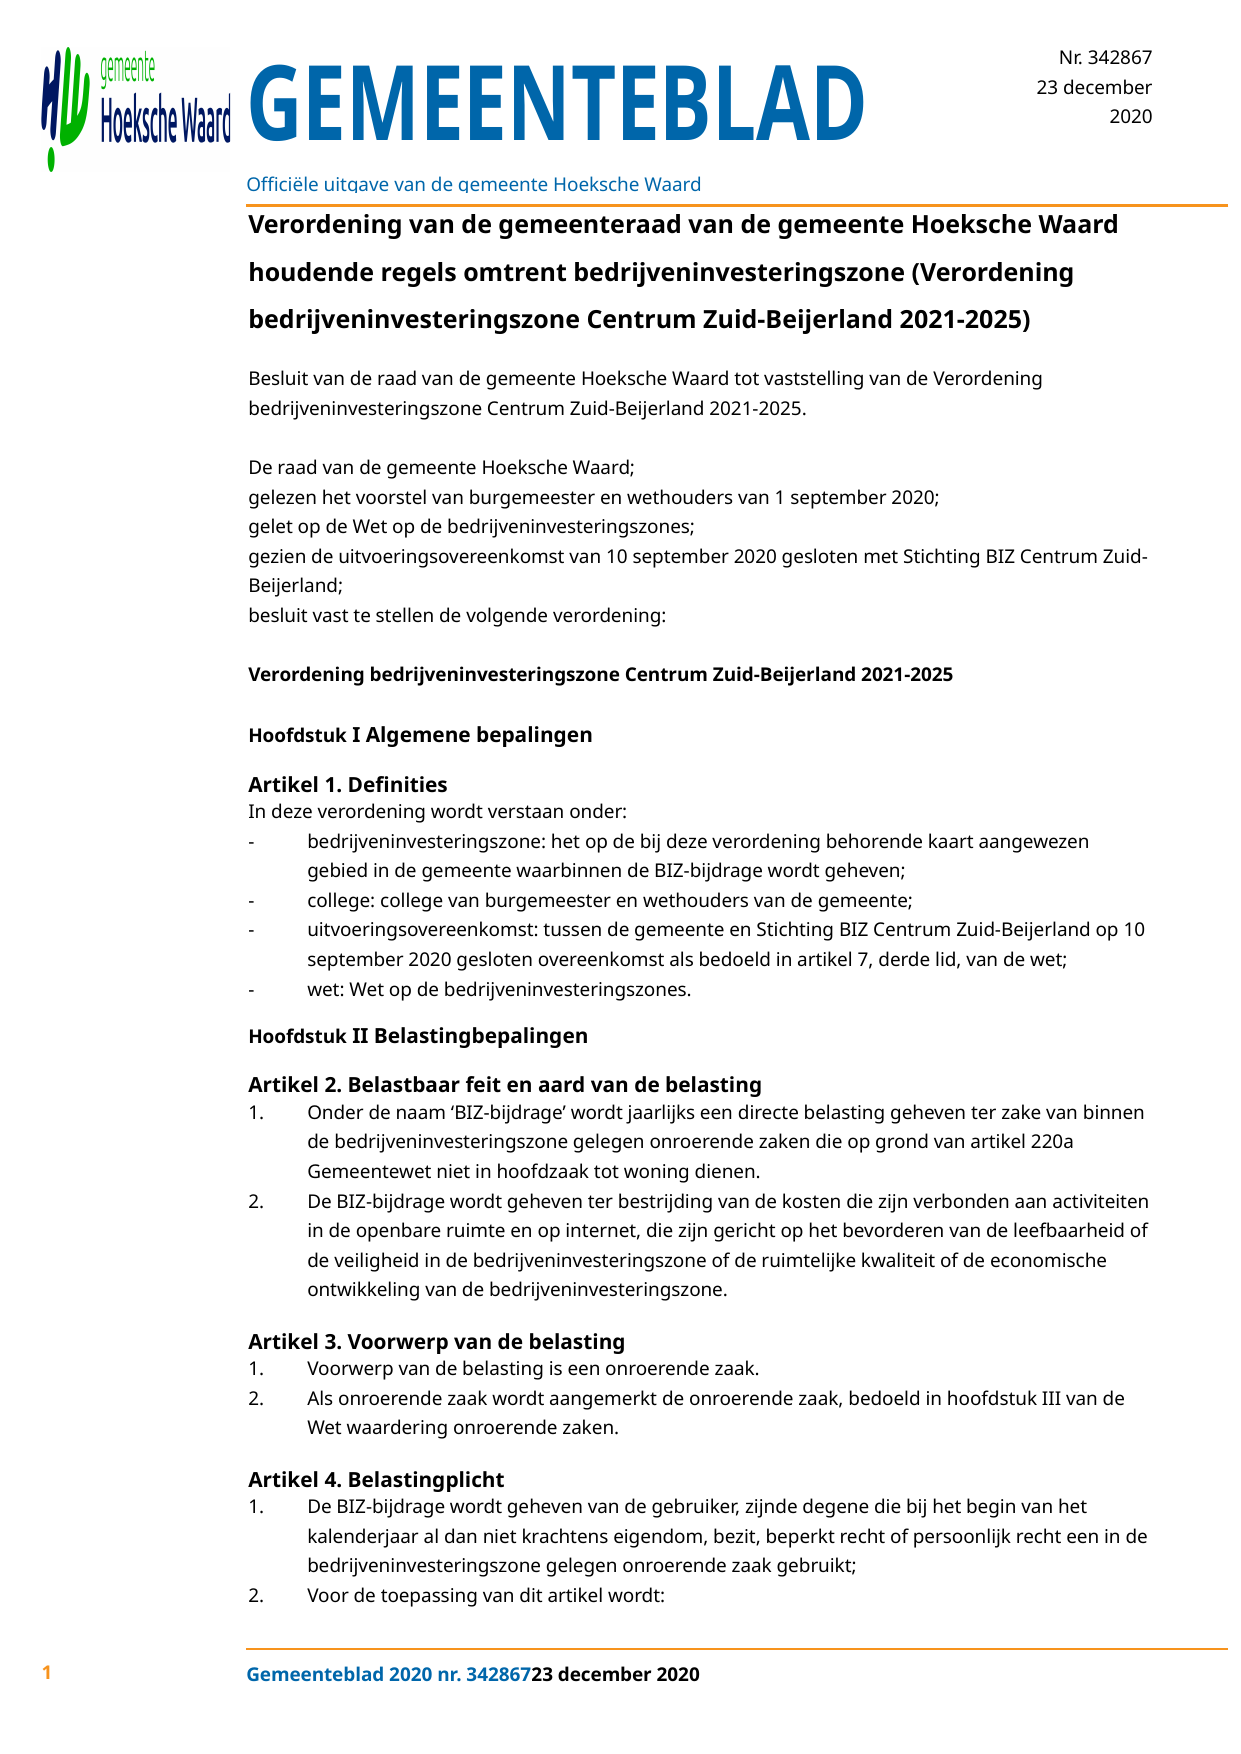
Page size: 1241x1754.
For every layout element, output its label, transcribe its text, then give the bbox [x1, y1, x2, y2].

picture [41, 47, 231, 172]
text gelezen het voorstel van burgemeester en wethouders van 1 september 2020; [248, 484, 1152, 509]
list Onder de naam ‘BIZ-bijdrage’ wordt jaarlijks een directe belasting geheven ter zake van binnen de bedrijveninvesteringszone gelegen onroerende zaken die op grond van artikel 220a Gemeentewet niet in hoofdzaak tot woning dienen. [248, 1099, 1152, 1184]
list Voorwerp van de belasting is een onroerende zaak. [248, 1355, 1152, 1381]
text Besluit van de raad van de gemeente Hoeksche Waard tot vaststelling van de Verordening bedrijveninvesteringszone Centrum Zuid-Beijerland 2021-2025. [248, 366, 1152, 421]
text besluit vast te stellen de volgende verordening: [248, 602, 1152, 628]
list wet: Wet op de bedrijveninvesteringszones. [248, 976, 1152, 1001]
text Artikel 1. Definities [248, 770, 1152, 798]
list Als onroerende zaak wordt aangemerkt de onroerende zaak, bedoeld in hoofdstuk III van de Wet waardering onroerende zaken. [248, 1385, 1152, 1440]
text Artikel 4. Belastingplicht [248, 1465, 1152, 1493]
text Verordening van de gemeenteraad van de gemeente Hoeksche Waard houdende regels omtrent bedrijveninvesteringszone (Verordening bedrijveninvesteringszone Centrum Zuid-Beijerland 2021-2025) [248, 207, 1152, 336]
text gelet op de Wet op de bedrijveninvesteringszones; [248, 513, 1152, 539]
text In deze verordening wordt verstaan onder: [248, 798, 1152, 824]
list De BIZ-bijdrage wordt geheven ter bestrijding van de kosten die zijn verbonden aan activiteiten in de openbare ruimte en op internet, die zijn gericht op het bevorderen van de leefbaarheid of de veiligheid in de bedrijveninvesteringszone of de ruimtelijke kwaliteit of de economische ontwikkeling van de bedrijveninvesteringszone. [248, 1188, 1152, 1302]
list Voor de toepassing van dit artikel wordt: [248, 1582, 1152, 1608]
text De raad van de gemeente Hoeksche Waard; [248, 454, 1152, 480]
text Verordening bedrijveninvesteringszone Centrum Zuid-Beijerland 2021-2025 [248, 661, 1152, 687]
text Hoofdstuk I Algemene bepalingen [248, 721, 1152, 749]
list college: college van burgemeester en wethouders van de gemeente; [248, 887, 1152, 913]
text Hoofdstuk II Belastingbepalingen [248, 1021, 1152, 1050]
list bedrijveninvesteringszone: het op de bij deze verordening behorende kaart aangewezen gebied in de gemeente waarbinnen de BIZ-bijdrage wordt geheven; [248, 828, 1152, 883]
text gezien de uitvoeringsovereenkomst van 10 september 2020 gesloten met Stichting BIZ Centrum Zuid-Beijerland; [248, 543, 1152, 598]
list uitvoeringsovereenkomst: tussen de gemeente en Stichting BIZ Centrum Zuid-Beijerland op 10 september 2020 gesloten overeenkomst als bedoeld in artikel 7, derde lid, van de wet; [248, 917, 1152, 972]
text Artikel 2. Belastbaar feit en aard van de belasting [248, 1071, 1152, 1099]
text Artikel 3. Voorwerp van de belasting [248, 1327, 1152, 1355]
list De BIZ-bijdrage wordt geheven van de gebruiker, zijnde degene die bij het begin van het kalenderjaar al dan niet krachtens eigendom, bezit, beperkt recht of persoonlijk recht een in de bedrijveninvesteringszone gelegen onroerende zaak gebruikt; [248, 1493, 1152, 1578]
